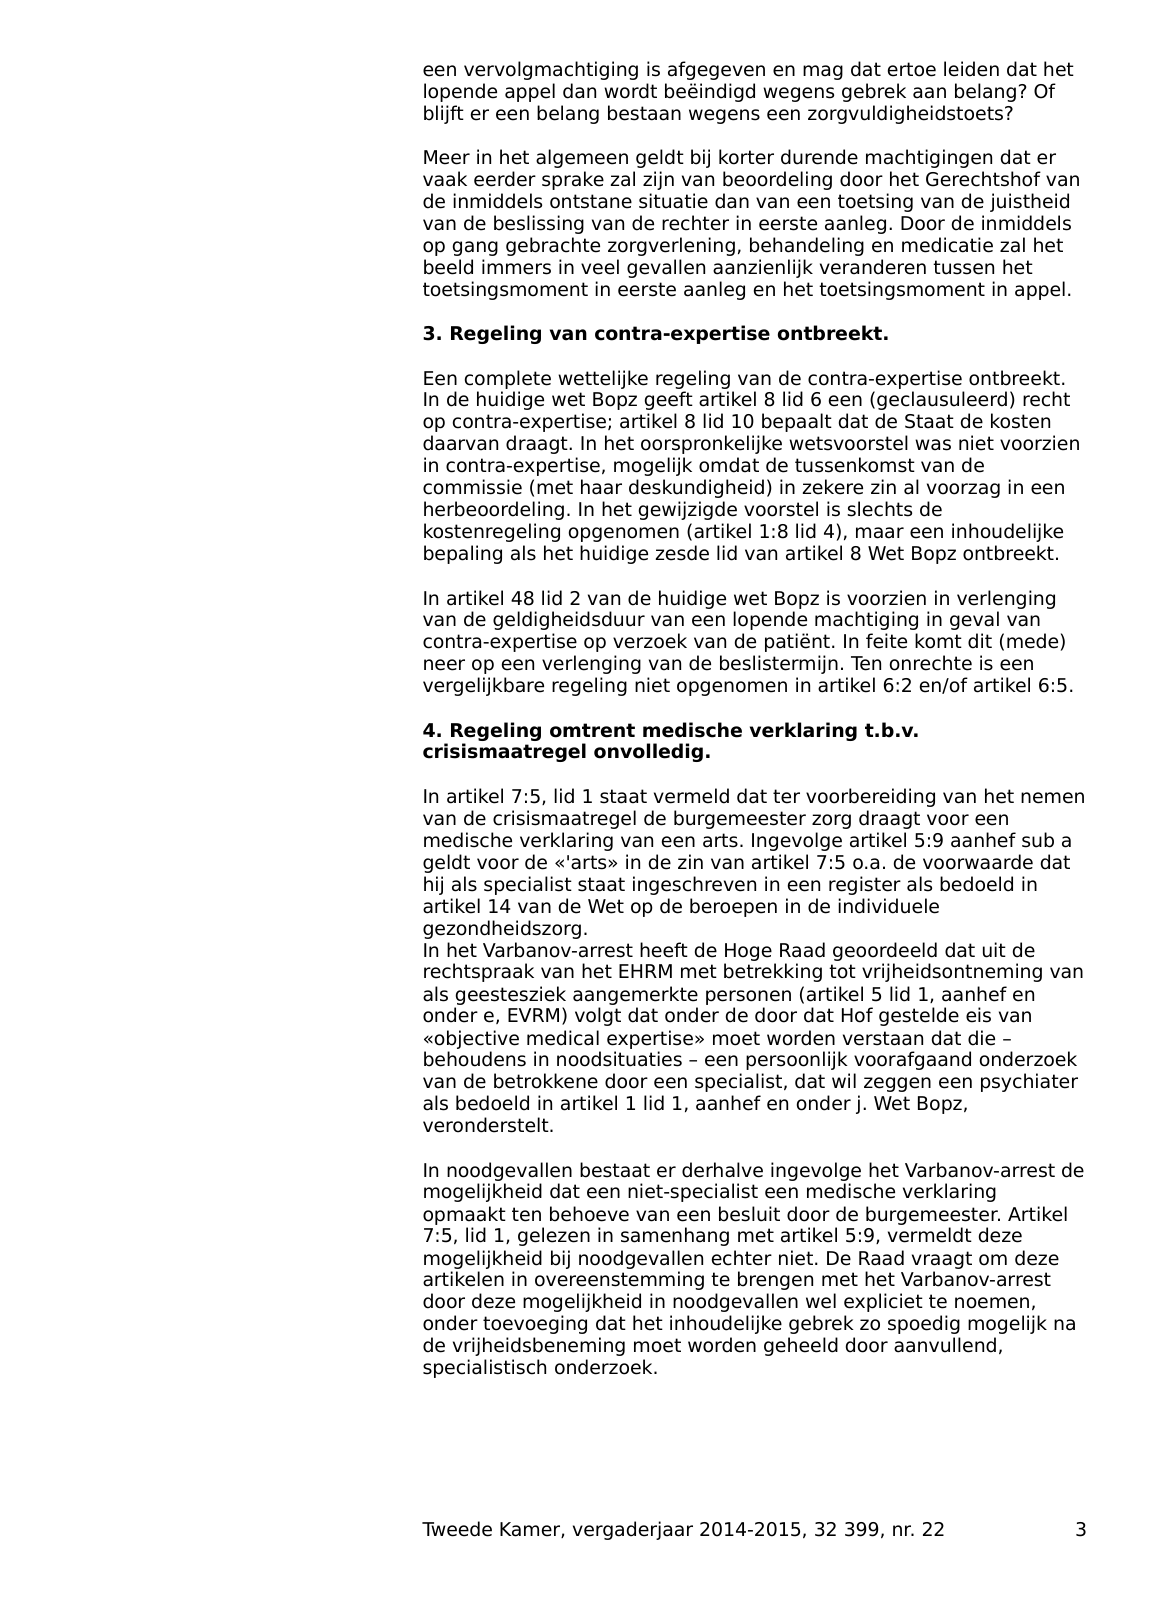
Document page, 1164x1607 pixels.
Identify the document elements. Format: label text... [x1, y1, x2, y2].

text In het Varbanov-arrest heeft de Hoge Raad geoordeeld dat uit de rechtspraak van het EHRM met betrekking tot vrijheidsontneming van als geestesziek aangemerkte personen (artikel 5 lid 1, aanhef en onder e, EVRM) volgt dat onder de door dat Hof gestelde eis van «objective medical expertise» moet worden verstaan dat die – behoudens in noodsituaties – een persoonlijk voorafgaand onderzoek van de betrokkene door een specialist, dat wil zeggen een psychiater als bedoeld in artikel 1 lid 1, aanhef en onder j. Wet Bopz, veronderstelt. [422, 939, 1087, 1137]
subtitle 4. Regeling omtrent medische verklaring t.b.v. crisismaatregel onvolledig. [422, 719, 1087, 763]
text In noodgevallen bestaat er derhalve ingevolge het Varbanov-arrest de mogelijkheid dat een niet-specialist een medische verklaring opmaakt ten behoeve van een besluit door de burgemeester. Artikel 7:5, lid 1, gelezen in samenhang met artikel 5:9, vermeldt deze mogelijkheid bij noodgevallen echter niet. De Raad vraagt om deze artikelen in overeenstemming te brengen met het Varbanov-arrest door deze mogelijkheid in noodgevallen wel expliciet te noemen, onder toevoeging dat het inhoudelijke gebrek zo spoedig mogelijk na de vrijheidsbeneming moet worden geheeld door aanvullend, [422, 1159, 1087, 1357]
subtitle 3. Regeling van contra-expertise ontbreekt. [422, 323, 1087, 345]
text Een complete wettelijke regeling van de contra-expertise ontbreekt. In de huidige wet Bopz geeft artikel 8 lid 6 een (geclausuleerd) recht op contra-expertise; artikel 8 lid 10 bepaalt dat de Staat de kosten daarvan draagt. In het oorspronkelijke wetsvoorstel was niet voorzien in contra-expertise, mogelijk omdat de tussenkomst van de commissie (met haar deskundigheid) in zekere zin al voorzag in een herbeoordeling. In het gewijzigde voorstel is slechts de kostenregeling opgenomen (artikel 1:8 lid 4), maar een inhoudelijke bepaling als het huidige zesde lid van artikel 8 Wet Bopz ontbreekt. [422, 367, 1087, 565]
text In artikel 48 lid 2 van de huidige wet Bopz is voorzien in verlenging van de geldigheidsduur van een lopende machtiging in geval van contra-expertise op verzoek van de patiënt. In feite komt dit (mede) neer op een verlenging van de beslistermijn. Ten onrechte is een vergelijkbare regeling niet opgenomen in artikel 6:2 en/of artikel 6:5. [422, 587, 1087, 697]
text Meer in het algemeen geldt bij korter durende machtigingen dat er vaak eerder sprake zal zijn van beoordeling door het Gerechtshof van de inmiddels ontstane situatie dan van een toetsing van de juistheid van de beslissing van de rechter in eerste aanleg. Door de inmiddels op gang gebrachte zorgverlening, behandeling en medicatie zal het beeld immers in veel gevallen aanzienlijk veranderen tussen het toetsingsmoment in eerste aanleg en het toetsingsmoment in appel. [422, 147, 1087, 301]
text In artikel 7:5, lid 1 staat vermeld dat ter voorbereiding van het nemen van de crisismaatregel de burgemeester zorg draagt voor een medische verklaring van een arts. Ingevolge artikel 5:9 aanhef sub a geldt voor de «'arts» in de zin van artikel 7:5 o.a. de voorwaarde dat hij als specialist staat ingeschreven in een register als bedoeld in artikel 14 van de Wet op de beroepen in de individuele gezondheidszorg. [422, 786, 1087, 939]
text specialistisch onderzoek. [422, 1357, 1087, 1379]
text een vervolgmachtiging is afgegeven en mag dat ertoe leiden dat het lopende appel dan wordt beëindigd wegens gebrek aan belang? Of blijft er een belang bestaan wegens een zorgvuldigheidstoets? [422, 59, 1087, 125]
